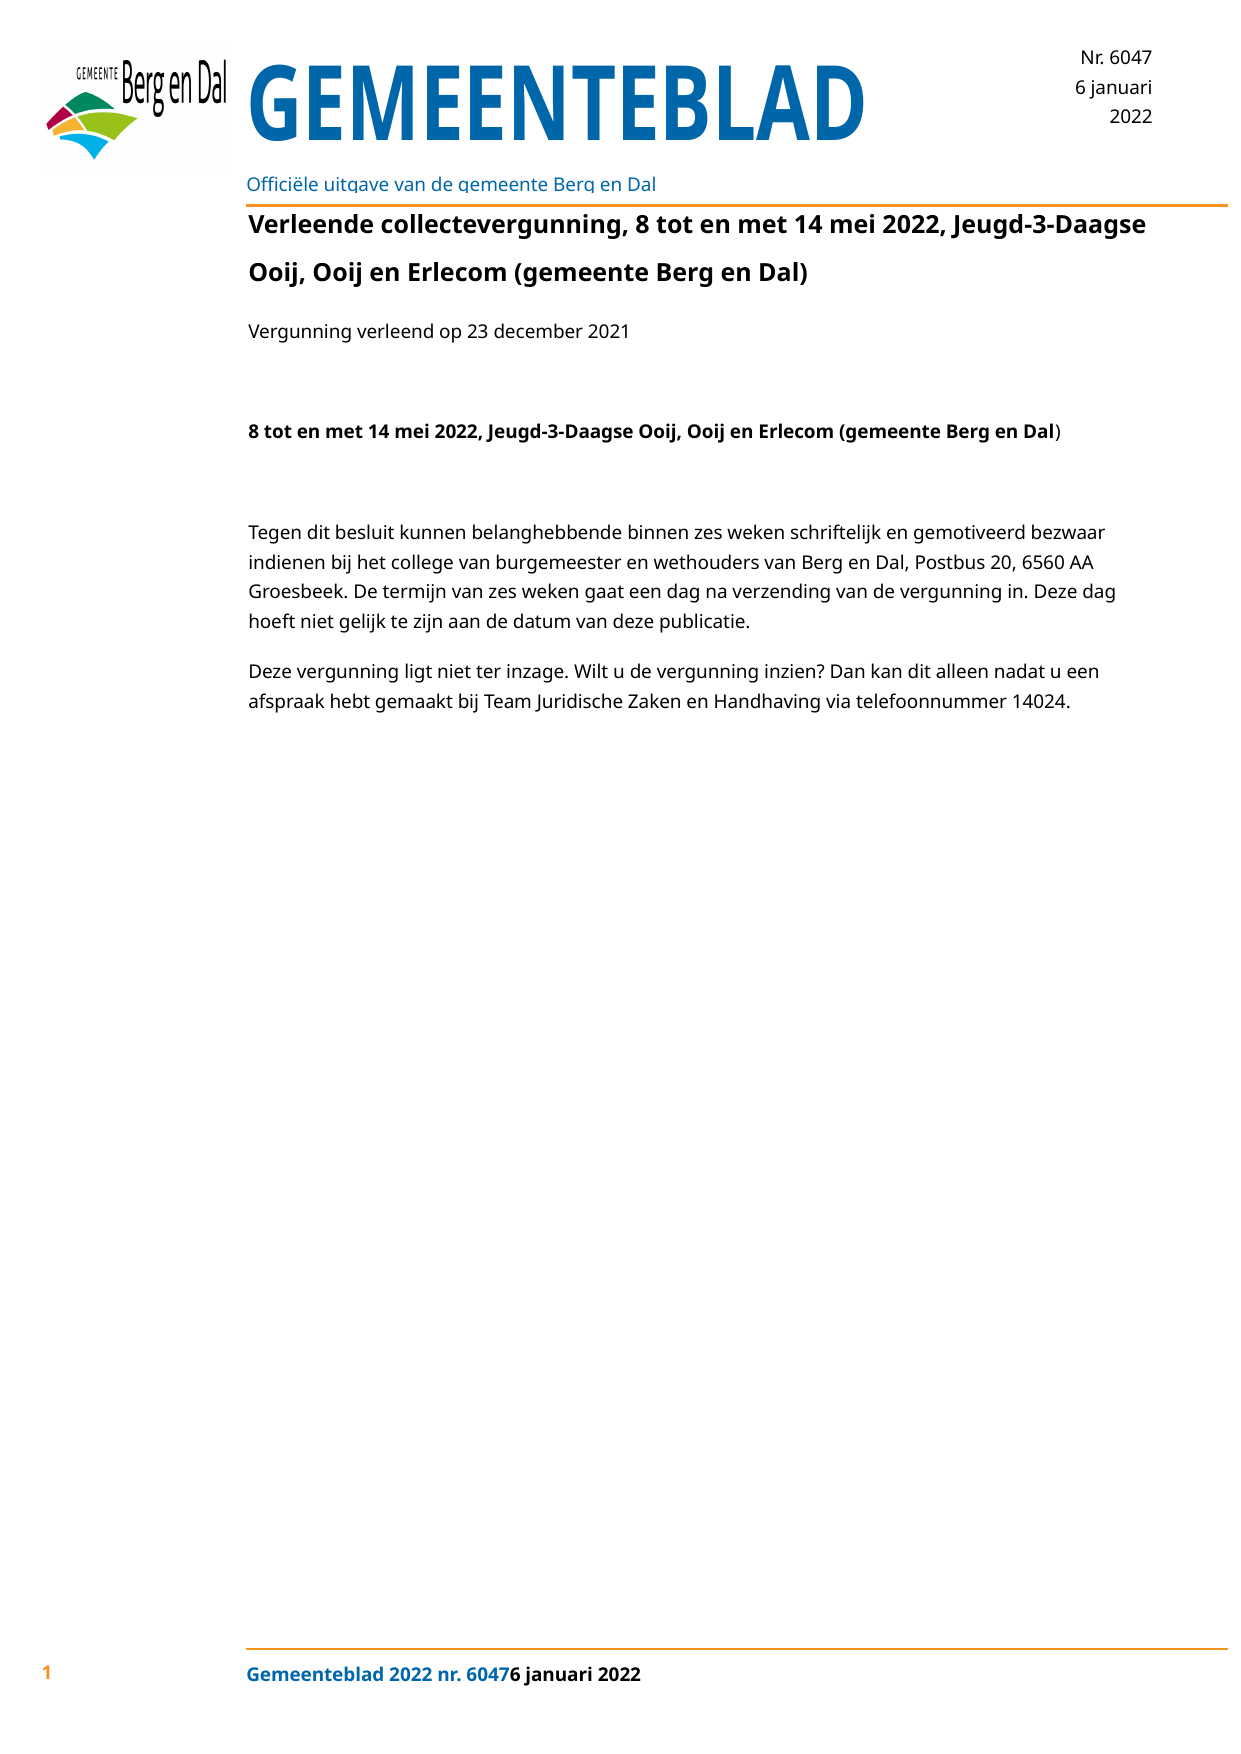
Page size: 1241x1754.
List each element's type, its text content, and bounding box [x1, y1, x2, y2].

text Deze vergunning ligt niet ter inzage. Wilt u de vergunning inzien? Dan kan dit alleen nadat u een afspraak hebt gemaakt bij Team Juridische Zaken en Handhaving via telefoonnummer 14024. [248, 659, 1152, 714]
picture [41, 47, 231, 172]
text Verleende collectevergunning, 8 tot en met 14 mei 2022, Jeugd-3-Daagse Ooij, Ooij en Erlecom (gemeente Berg en Dal) [248, 207, 1152, 288]
text 8 tot en met 14 mei 2022, Jeugd-3-Daagse Ooij, Ooij en Erlecom (gemeente Berg en Dal) [248, 419, 1152, 444]
text Vergunning verleend op 23 december 2021 [248, 318, 1152, 344]
text Tegen dit besluit kunnen belanghebbende binnen zes weken schriftelijk en gemotiveerd bezwaar indienen bij het college van burgemeester en wethouders van Berg en Dal, Postbus 20, 6560 AA Groesbeek. De termijn van zes weken gaat een dag na verzending van de vergunning in. Deze dag hoeft niet gelijk te zijn aan de datum van deze publicatie. [248, 519, 1152, 634]
